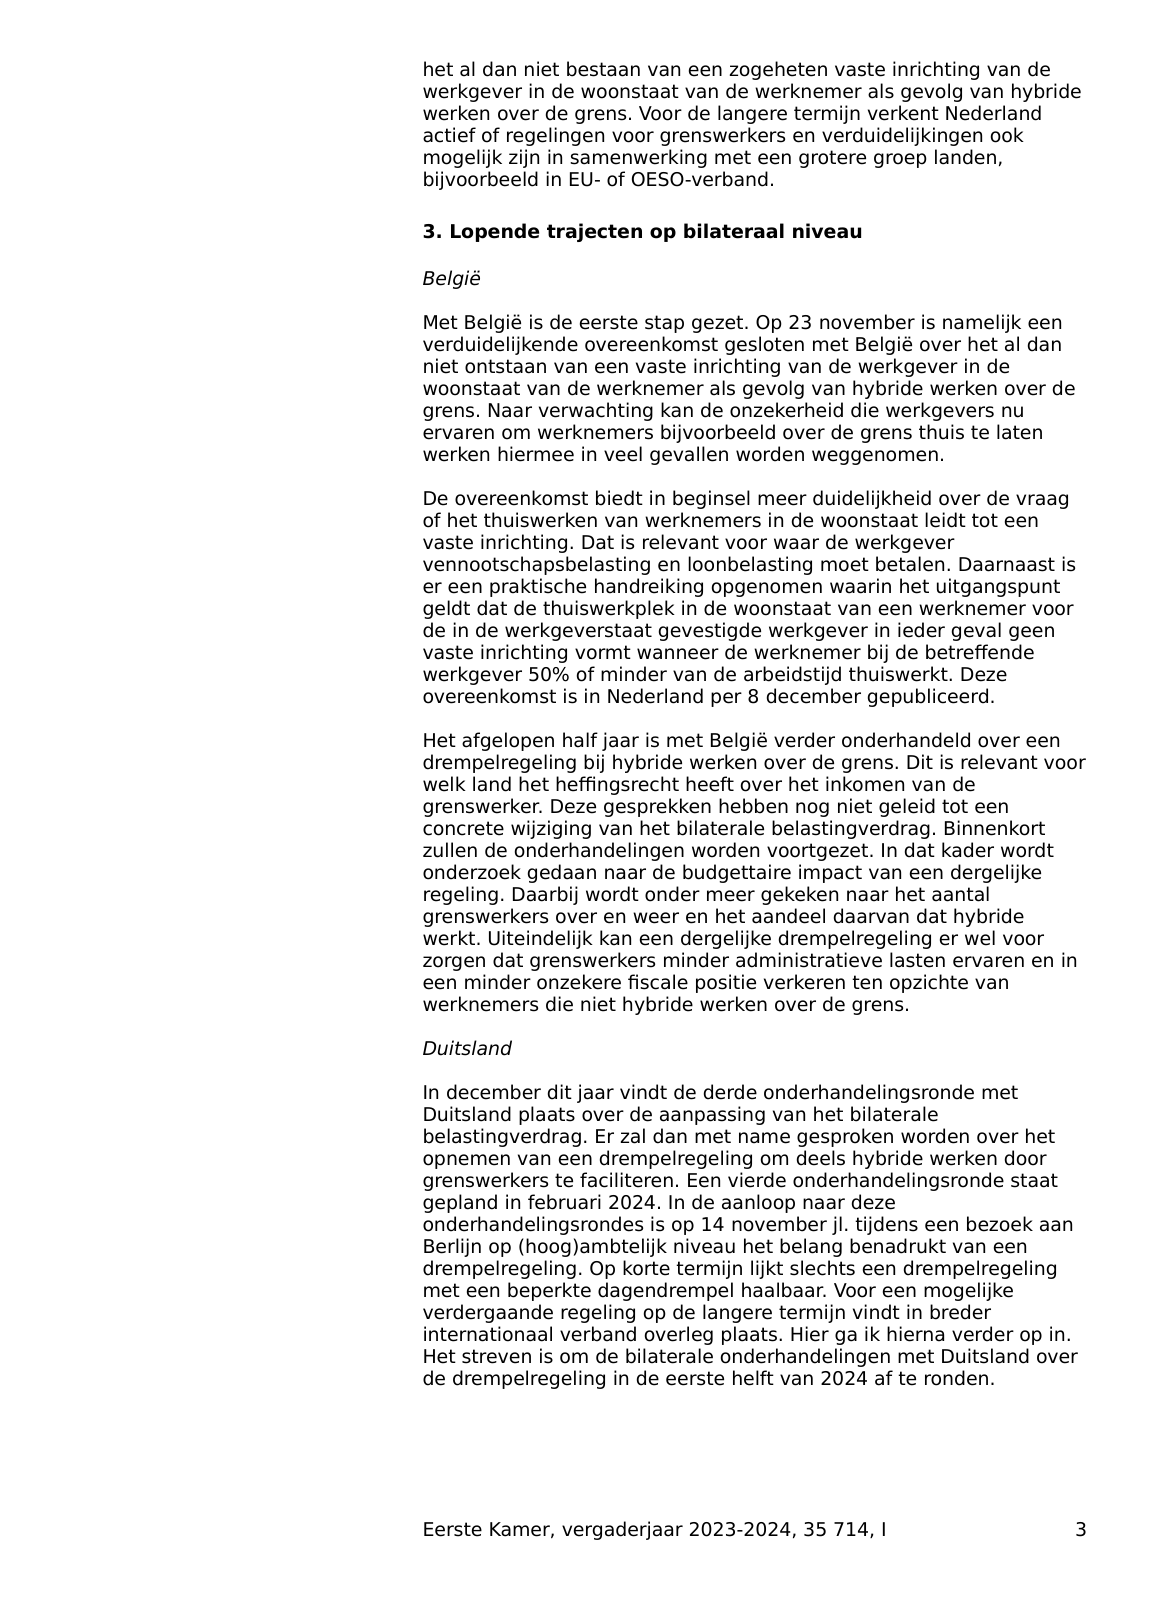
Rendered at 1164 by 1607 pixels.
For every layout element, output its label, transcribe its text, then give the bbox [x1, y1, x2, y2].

text De overeenkomst biedt in beginsel meer duidelijkheid over de vraag of het thuiswerken van werknemers in de woonstaat leidt tot een vaste inrichting. Dat is relevant voor waar de werkgever vennootschapsbelasting en loonbelasting moet betalen. Daarnaast is er een praktische handreiking opgenomen waarin het uitgangspunt geldt dat de thuiswerkplek in de woonstaat van een werknemer voor de in de werkgeverstaat gevestigde werkgever in ieder geval geen vaste inrichting vormt wanneer de werknemer bij de betreffende werkgever 50% of minder van de arbeidstijd thuiswerkt. Deze overeenkomst is in Nederland per 8 december gepubliceerd. [422, 488, 1087, 708]
text Met België is de eerste stap gezet. Op 23 november is namelijk een verduidelijkende overeenkomst gesloten met België over het al dan niet ontstaan van een vaste inrichting van de werkgever in de woonstaat van de werknemer als gevolg van hybride werken over de grens. Naar verwachting kan de onzekerheid die werkgevers nu ervaren om werknemers bijvoorbeeld over de grens thuis te laten werken hiermee in veel gevallen worden weggenomen. [422, 312, 1087, 466]
text het al dan niet bestaan van een zogeheten vaste inrichting van de werkgever in de woonstaat van de werknemer als gevolg van hybride werken over de grens. Voor de langere termijn verkent Nederland actief of regelingen voor grenswerkers en verduidelijkingen ook mogelijk zijn in samenwerking met een grotere groep landen, bijvoorbeeld in EU- of OESO-verband. [422, 59, 1087, 191]
subtitle Duitsland [422, 1038, 1087, 1060]
text In december dit jaar vindt de derde onderhandelingsronde met Duitsland plaats over de aanpassing van het bilaterale belastingverdrag. Er zal dan met name gesproken worden over het opnemen van een drempelregeling om deels hybride werken door grenswerkers te faciliteren. Een vierde onderhandelingsronde staat gepland in februari 2024. In de aanloop naar deze onderhandelingsrondes is op 14 november jl. tijdens een bezoek aan Berlijn op (hoog)ambtelijk niveau het belang benadrukt van een drempelregeling. Op korte termijn lijkt slechts een drempelregeling met een beperkte dagendrempel haalbaar. Voor een mogelijke verdergaande regeling op de langere termijn vindt in breder internationaal verband overleg plaats. Hier ga ik hierna verder op in. Het streven is om de bilaterale onderhandelingen met Duitsland over de drempelregeling in de eerste helft van 2024 af te ronden. [422, 1082, 1087, 1390]
text Het afgelopen half jaar is met België verder onderhandeld over een drempelregeling bij hybride werken over de grens. Dit is relevant voor welk land het heffingsrecht heeft over het inkomen van de grenswerker. Deze gesprekken hebben nog niet geleid tot een concrete wijziging van het bilaterale belastingverdrag. Binnenkort zullen de onderhandelingen worden voortgezet. In dat kader wordt onderzoek gedaan naar de budgettaire impact van een dergelijke regeling. Daarbij wordt onder meer gekeken naar het aantal grenswerkers over en weer en het aandeel daarvan dat hybride werkt. Uiteindelijk kan een dergelijke drempelregeling er wel voor zorgen dat grenswerkers minder administratieve lasten ervaren en in een minder onzekere fiscale positie verkeren ten opzichte van werknemers die niet hybride werken over de grens. [422, 730, 1087, 1016]
subtitle België [422, 268, 1087, 290]
subtitle 3. Lopende trajecten op bilateraal niveau [422, 221, 1087, 243]
